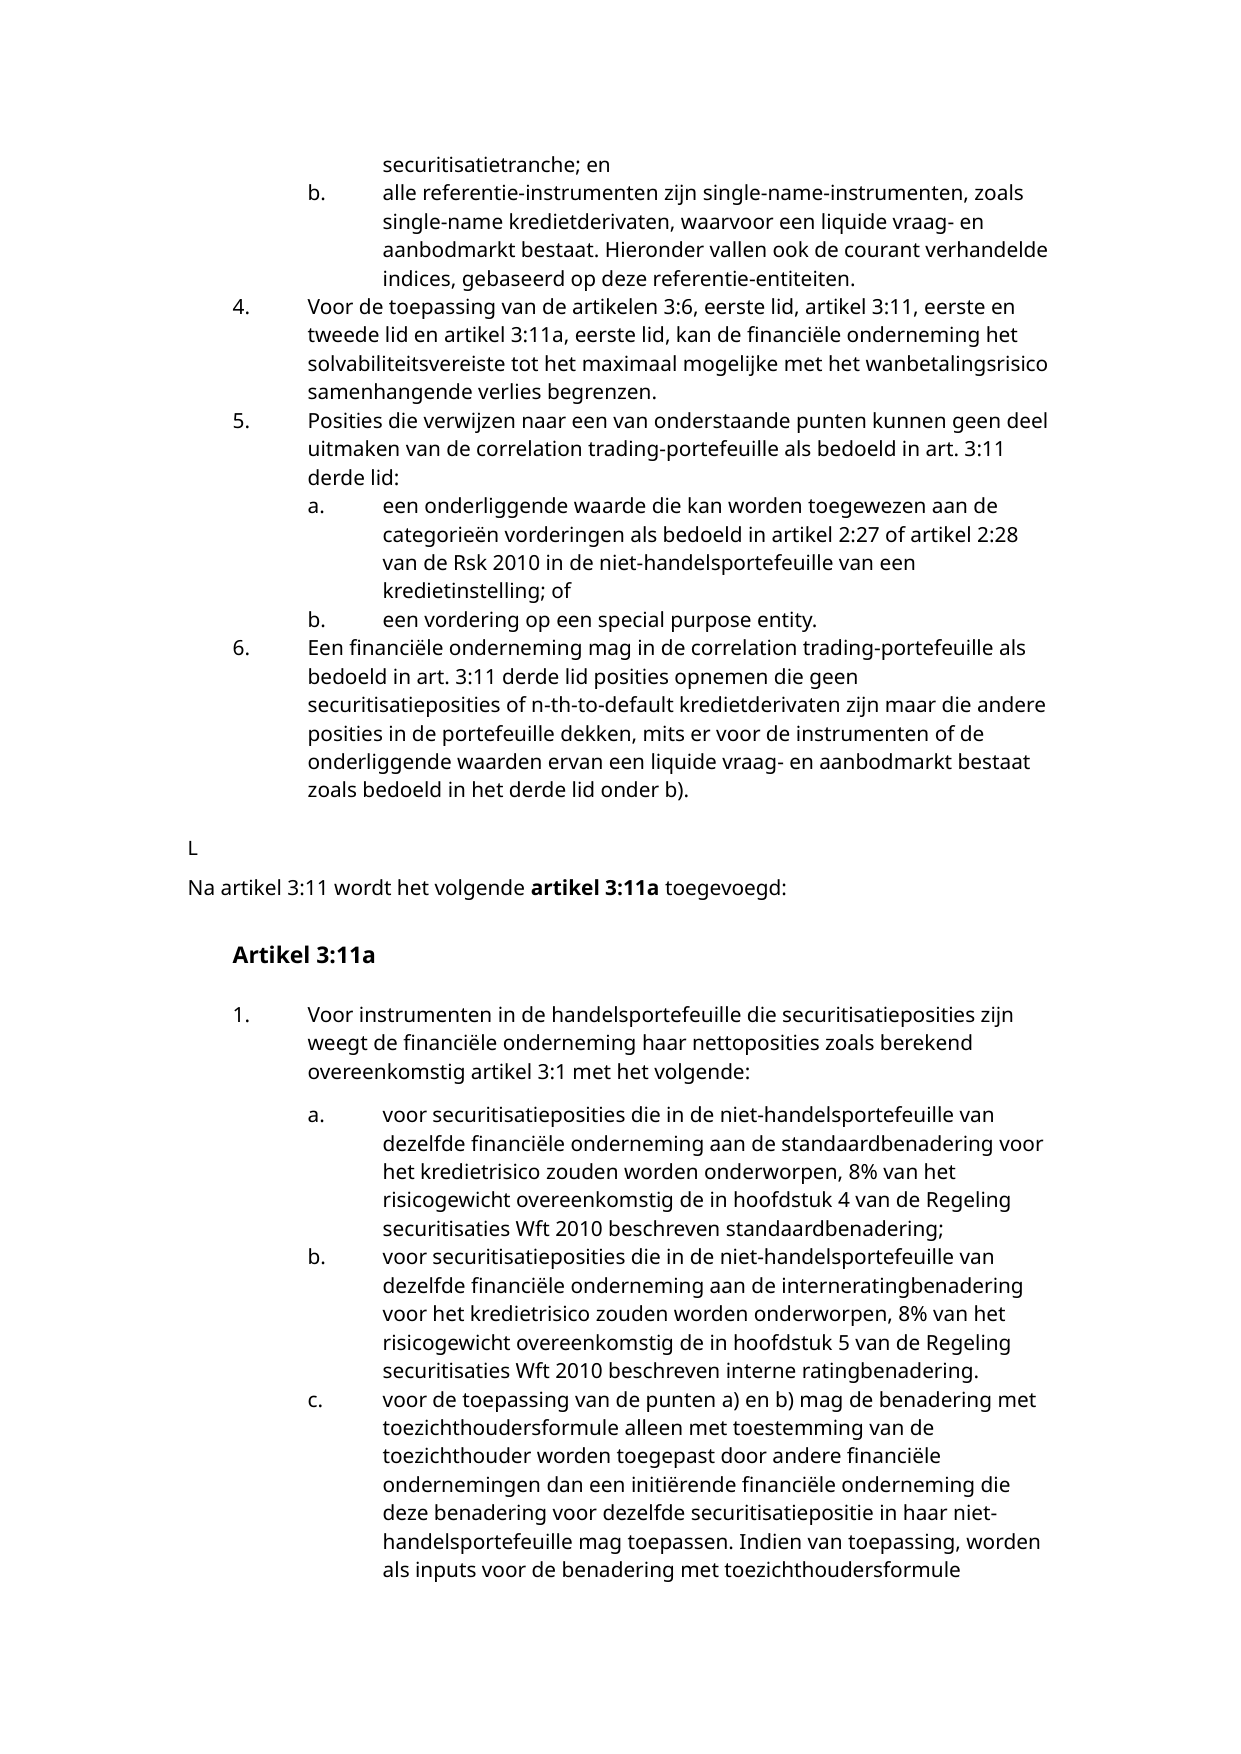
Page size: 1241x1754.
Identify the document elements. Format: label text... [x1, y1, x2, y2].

list een vordering op een special purpose entity. [307, 605, 1053, 633]
list alle referentie-instrumenten zijn single-name-instrumenten, zoals single-name kredietderivaten, waarvoor een liquide vraag- en aanbodmarkt bestaat. Hieronder vallen ook de courant verhandelde indices, gebaseerd op deze referentie-entiteiten. [307, 178, 1053, 292]
subtitle Artikel 3:11a [232, 939, 1053, 970]
list Posities die verwijzen naar een van onderstaande punten kunnen geen deel uitmaken van de correlation trading-portefeuille als bedoeld in art. 3:11 derde lid: [232, 406, 1053, 491]
list Voor instrumenten in de handelsportefeuille die securitisatieposities zijn weegt de financiële onderneming haar nettoposities zoals berekend overeenkomstig artikel 3:1 met het volgende: [232, 1000, 1053, 1085]
list voor securitisatieposities die in de niet-handelsportefeuille van dezelfde financiële onderneming aan de standaardbenadering voor het kredietrisico zouden worden onderworpen, 8% van het risicogewicht overeenkomstig de in hoofdstuk 4 van de Regeling securitisaties Wft 2010 beschreven standaardbenadering; [307, 1100, 1053, 1242]
list Voor de toepassing van de artikelen 3:6, eerste lid, artikel 3:11, eerste en tweede lid en artikel 3:11a, eerste lid, kan de financiële onderneming het solvabiliteitsvereiste tot het maximaal mogelijke met het wanbetalingsrisico samenhangende verlies begrenzen. [232, 292, 1053, 406]
list Een financiële onderneming mag in de correlation trading-portefeuille als bedoeld in art. 3:11 derde lid posities opnemen die geen securitisatieposities of n-th-to-default kredietderivaten zijn maar die andere posities in de portefeuille dekken, mits er voor de instrumenten of de onderliggende waarden ervan een liquide vraag- en aanbodmarkt bestaat zoals bedoeld in het derde lid onder b). [232, 633, 1053, 804]
text Na artikel 3:11 wordt het volgende artikel 3:11a toegevoegd: [187, 873, 1053, 901]
list voor de toepassing van de punten a) en b) mag de benadering met toezichthoudersformule alleen met toestemming van de toezichthouder worden toegepast door andere financiële ondernemingen dan een initiërende financiële onderneming die deze benadering voor dezelfde securitisatiepositie in haar niet-handelsportefeuille mag toepassen. Indien van toepassing, worden als inputs voor de benadering met toezichthoudersformule [307, 1385, 1053, 1584]
list voor securitisatieposities die in de niet-handelsportefeuille van dezelfde financiële onderneming aan de interneratingbenadering voor het kredietrisico zouden worden onderworpen, 8% van het risicogewicht overeenkomstig de in hoofdstuk 5 van de Regeling securitisaties Wft 2010 beschreven interne ratingbenadering. [307, 1242, 1053, 1385]
list securitisatietranche; en [307, 150, 1053, 178]
list een onderliggende waarde die kan worden toegewezen aan de categorieën vorderingen als bedoeld in artikel 2:27 of artikel 2:28 van de Rsk 2010 in de niet-handelsportefeuille van een kredietinstelling; of [307, 491, 1053, 605]
text L [187, 834, 1053, 861]
